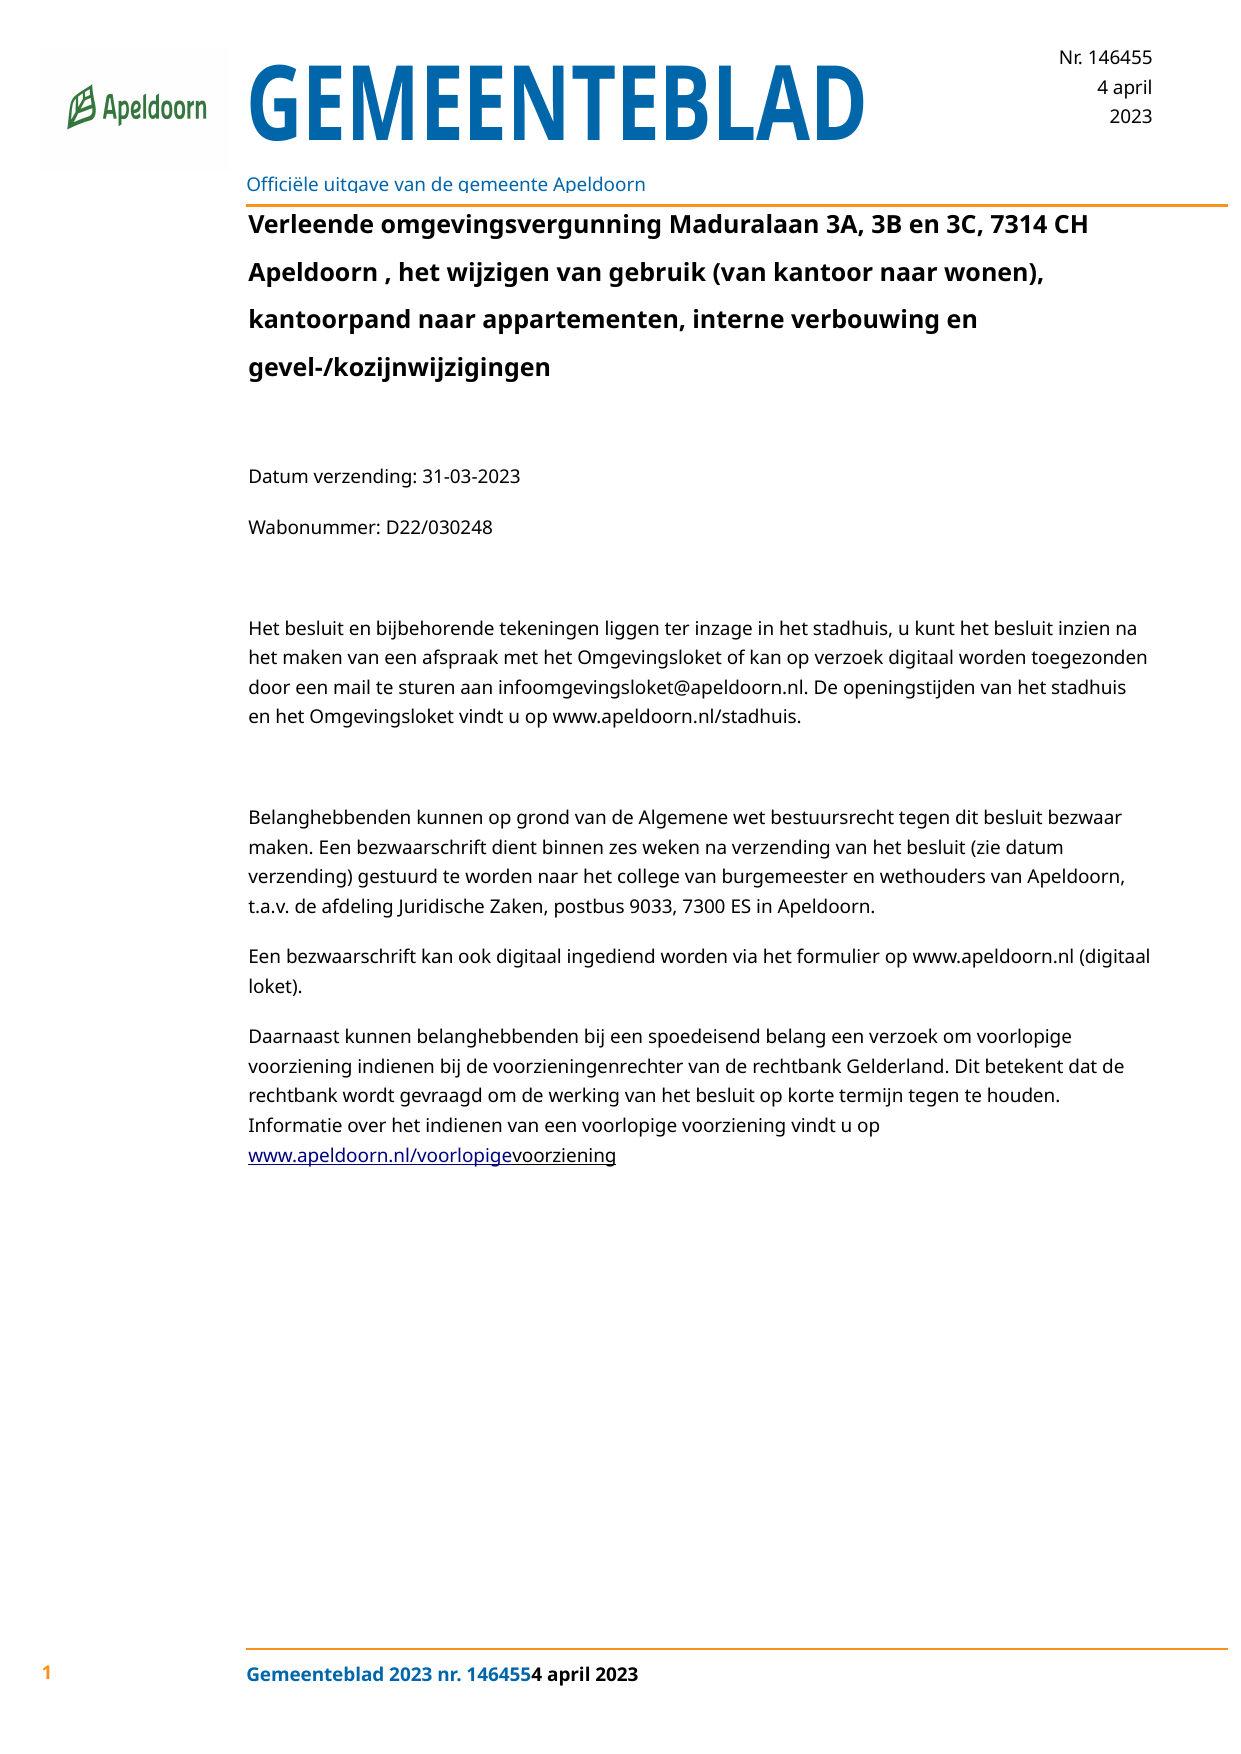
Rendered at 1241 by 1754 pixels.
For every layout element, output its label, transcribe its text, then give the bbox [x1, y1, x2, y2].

text Datum verzending: 31-03-2023 [248, 463, 1152, 489]
picture [41, 47, 231, 172]
text Daarnaast kunnen belanghebbenden bij een spoedeisend belang een verzoek om voorlopige voorziening indienen bij de voorzieningenrechter van de rechtbank Gelderland. Dit betekent dat de rechtbank wordt gevraagd om de werking van het besluit op korte termijn tegen te houden. Informatie over het indienen van een voorlopige voorziening vindt u op www.apeldoorn.nl/voorlopigevoorziening [248, 1023, 1152, 1168]
text Het besluit en bijbehorende tekeningen liggen ter inzage in het stadhuis, u kunt het besluit inzien na het maken van een afspraak met het Omgevingsloket of kan op verzoek digitaal worden toegezonden door een mail te sturen aan infoomgevingsloket@apeldoorn.nl. De openingstijden van het stadhuis en het Omgevingsloket vindt u op www.apeldoorn.nl/stadhuis. [248, 615, 1152, 729]
text Wabonummer: D22/030248 [248, 514, 1152, 540]
text Een bezwaarschrift kan ook digitaal ingediend worden via het formulier op www.apeldoorn.nl (digitaal loket). [248, 943, 1152, 999]
text Verleende omgevingsvergunning Maduralaan 3A, 3B en 3C, 7314 CH Apeldoorn , het wijzigen van gebruik (van kantoor naar wonen), kantoorpand naar appartementen, interne verbouwing en gevel-/kozijnwijzigingen [248, 207, 1152, 384]
text Belanghebbenden kunnen op grond van de Algemene wet bestuursrecht tegen dit besluit bezwaar maken. Een bezwaarschrift dient binnen zes weken na verzending van het besluit (zie datum verzending) gestuurd te worden naar het college van burgemeester en wethouders van Apeldoorn, t.a.v. de afdeling Juridische Zaken, postbus 9033, 7300 ES in Apeldoorn. [248, 804, 1152, 919]
